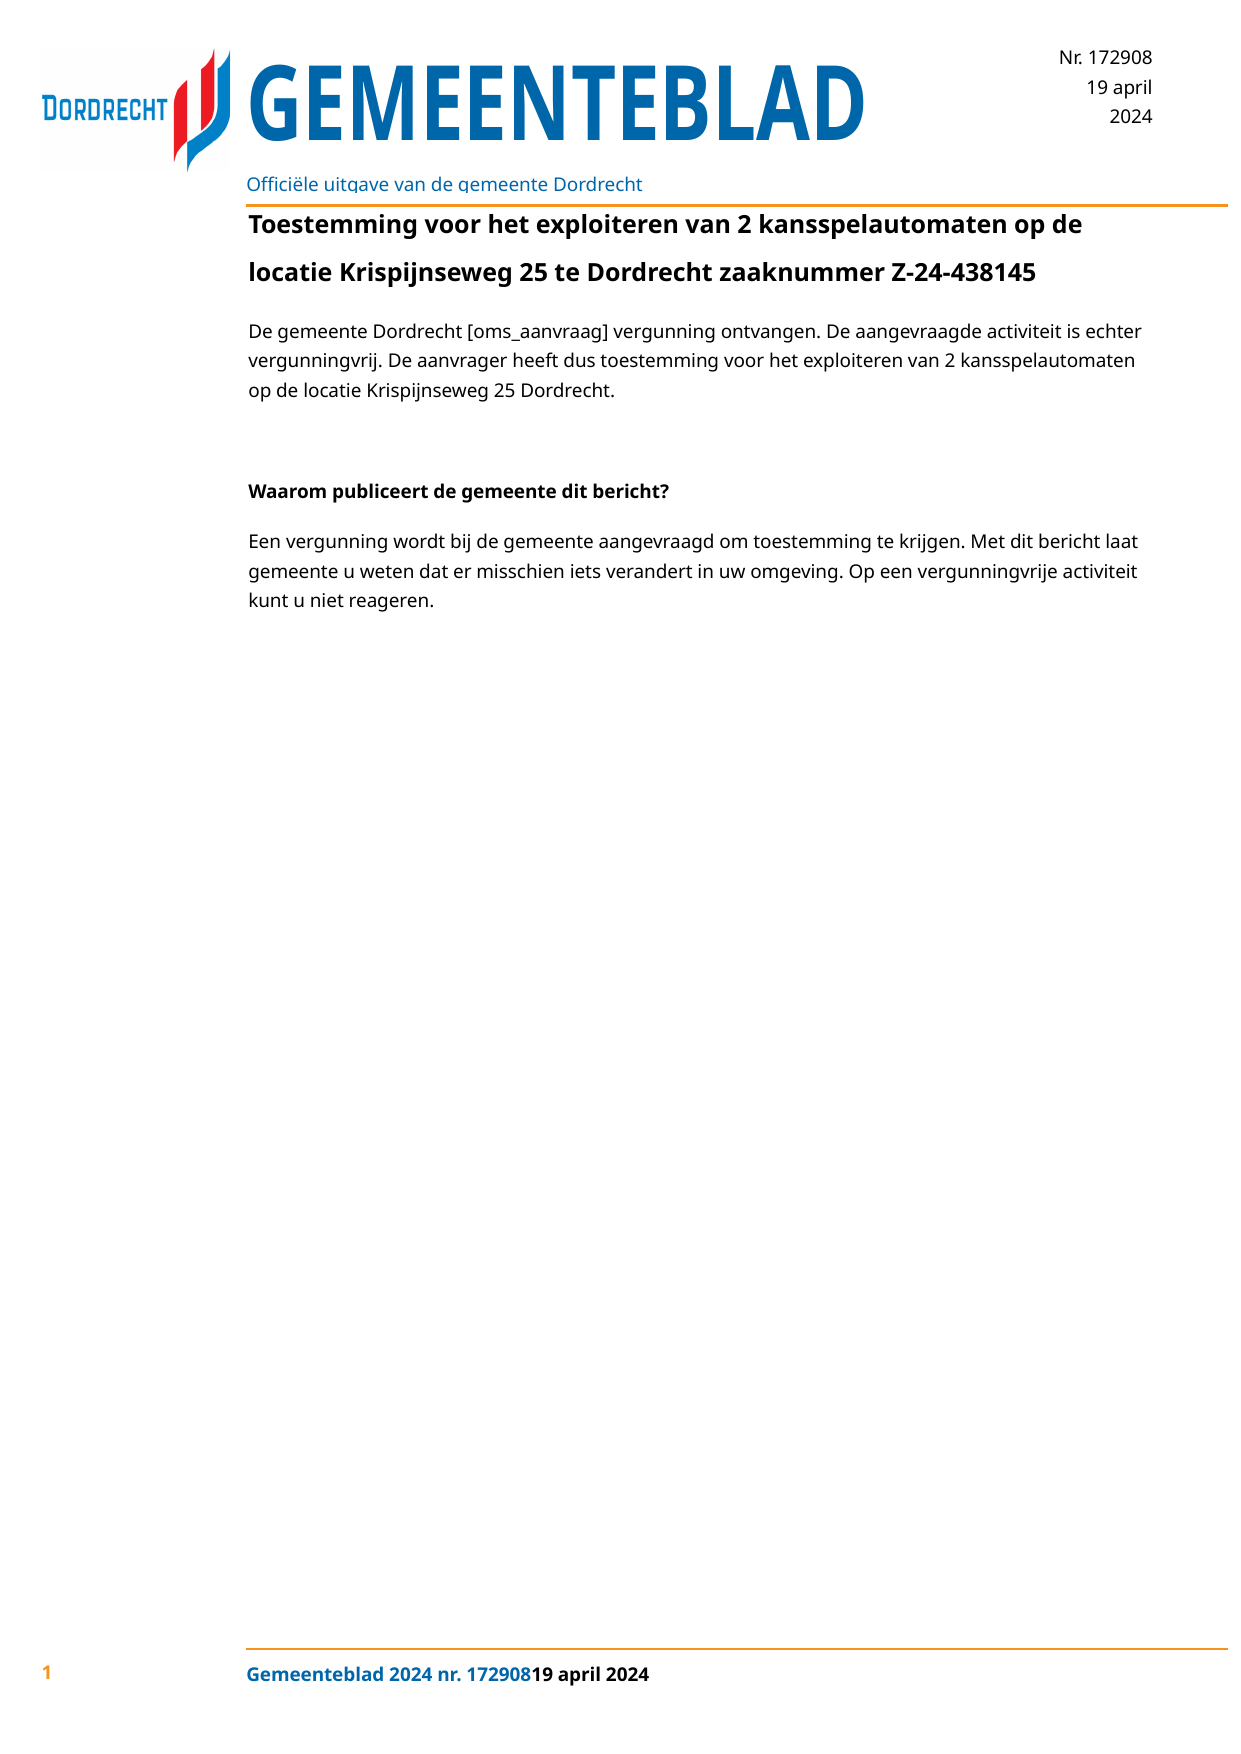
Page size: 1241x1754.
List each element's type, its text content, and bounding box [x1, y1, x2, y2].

text Toestemming voor het exploiteren van 2 kansspelautomaten op de locatie Krispijnseweg 25 te Dordrecht zaaknummer Z-24-438145 [248, 207, 1152, 288]
text De gemeente Dordrecht [oms_aanvraag] vergunning ontvangen. De aangevraagde activiteit is echter vergunningvrij. De aanvrager heeft dus toestemming voor het exploiteren van 2 kansspelautomaten op de locatie Krispijnseweg 25 Dordrecht. [248, 318, 1152, 403]
text Waarom publiceert de gemeente dit bericht? [248, 478, 1152, 504]
picture [41, 47, 231, 172]
text Een vergunning wordt bij de gemeente aangevraagd om toestemming te krijgen. Met dit bericht laat gemeente u weten dat er misschien iets verandert in uw omgeving. Op een vergunningvrije activiteit kunt u niet reageren. [248, 528, 1152, 613]
